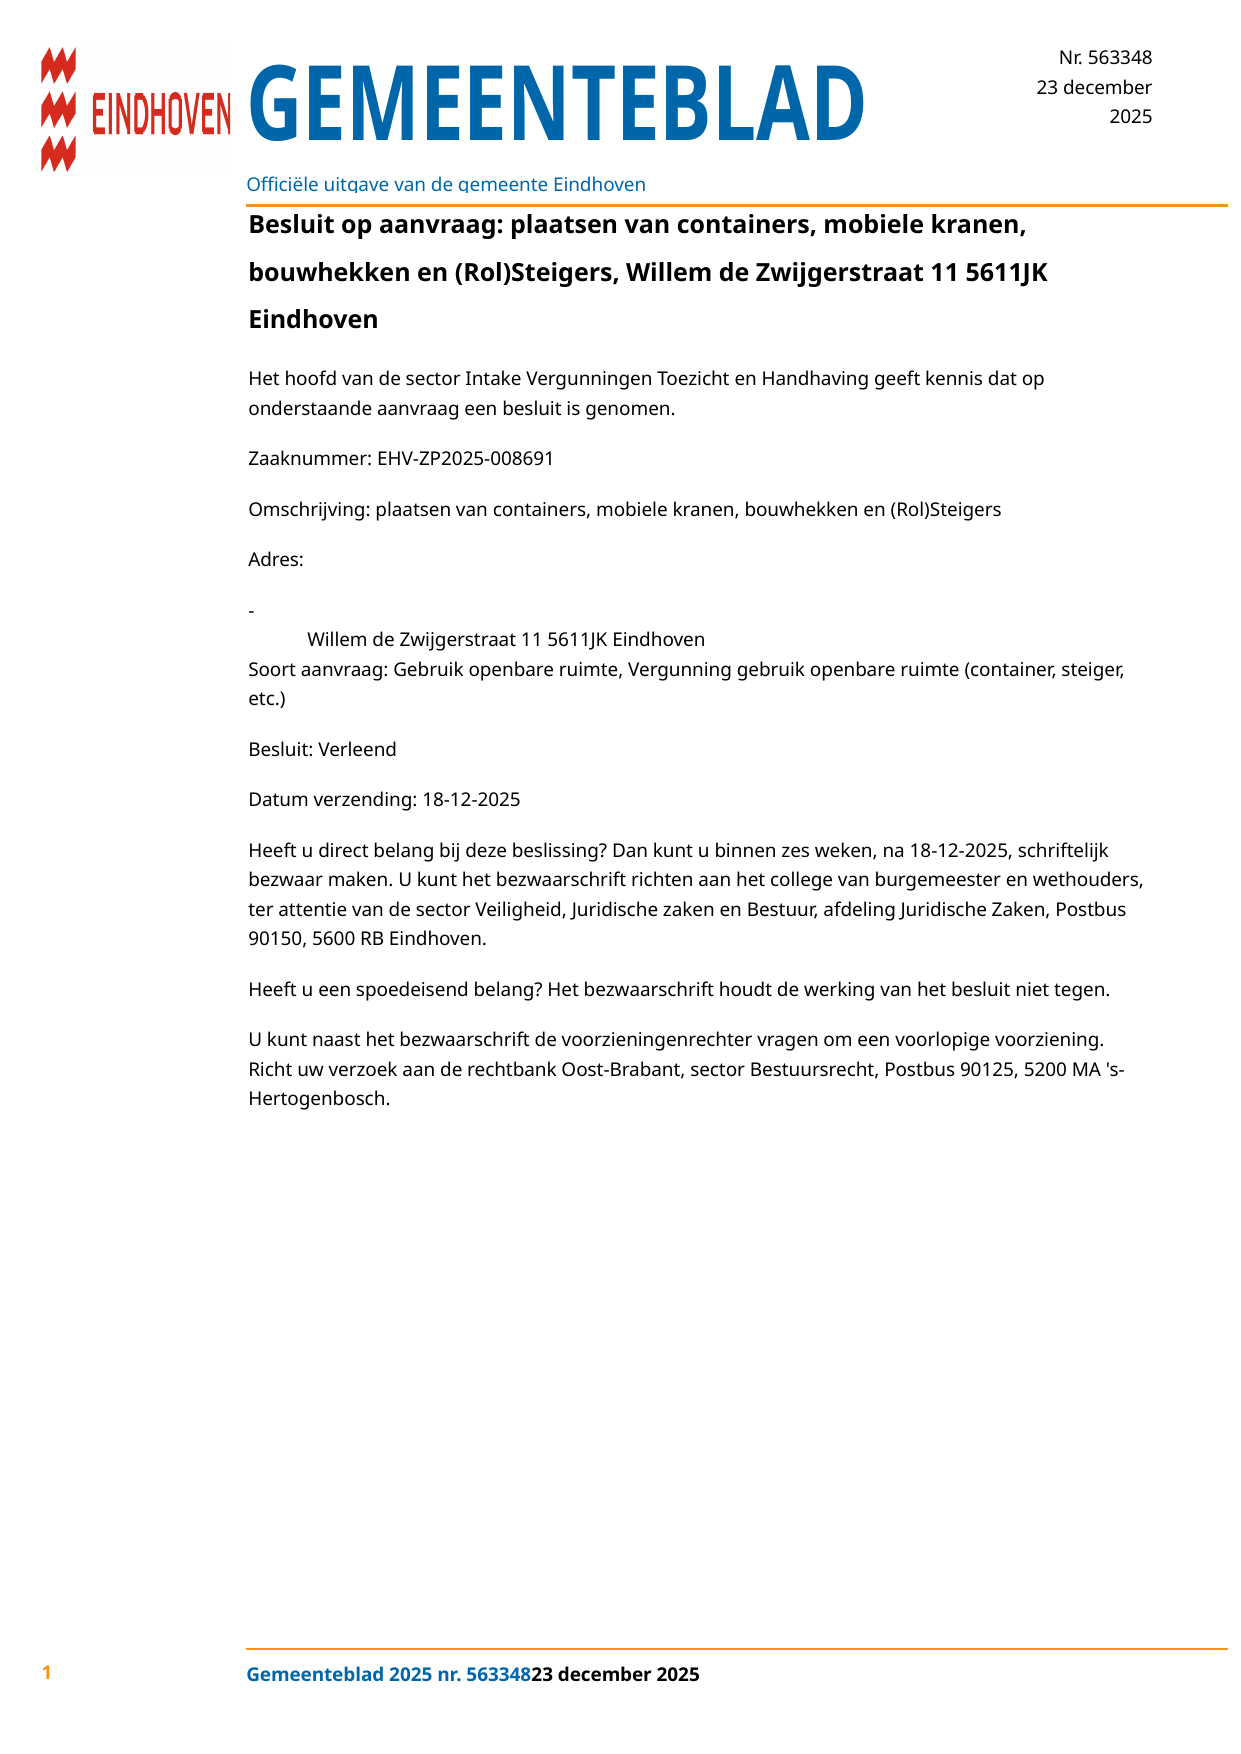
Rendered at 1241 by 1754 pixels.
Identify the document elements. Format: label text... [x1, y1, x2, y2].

text Zaaknummer: EHV-ZP2025-008691 [248, 446, 1152, 471]
text Het hoofd van de sector Intake Vergunningen Toezicht en Handhaving geeft kennis dat op onderstaande aanvraag een besluit is genomen. [248, 366, 1152, 421]
text Besluit: Verleend [248, 736, 1152, 762]
text Omschrijving: plaatsen van containers, mobiele kranen, bouwhekken en (Rol)Steigers [248, 496, 1152, 522]
picture [41, 47, 231, 172]
text Datum verzending: 18-12-2025 [248, 786, 1152, 812]
list Willem de Zwijgerstraat 11 5611JK Eindhoven [248, 626, 1152, 652]
text Heeft u een spoedeisend belang? Het bezwaarschrift houdt de werking van het besluit niet tegen. [248, 976, 1152, 1002]
text Heeft u direct belang bij deze beslissing? Dan kunt u binnen zes weken, na 18-12-2025, schriftelijk bezwaar maken. U kunt het bezwaarschrift richten aan het college van burgemeester en wethouders, ter attentie van de sector Veiligheid, Juridische zaken en Bestuur, afdeling Juridische Zaken, Postbus 90150, 5600 RB Eindhoven. [248, 837, 1152, 951]
text U kunt naast het bezwaarschrift de voorzieningenrechter vragen om een voorlopige voorziening. Richt uw verzoek aan de rechtbank Oost-Brabant, sector Bestuursrecht, Postbus 90125, 5200 MA 's-Hertogenbosch. [248, 1026, 1152, 1111]
text Adres: [248, 546, 1152, 572]
text Soort aanvraag: Gebruik openbare ruimte, Vergunning gebruik openbare ruimte (container, steiger, etc.) [248, 656, 1152, 711]
text Besluit op aanvraag: plaatsen van containers, mobiele kranen, bouwhekken en (Rol)Steigers, Willem de Zwijgerstraat 11 5611JK Eindhoven [248, 207, 1152, 336]
